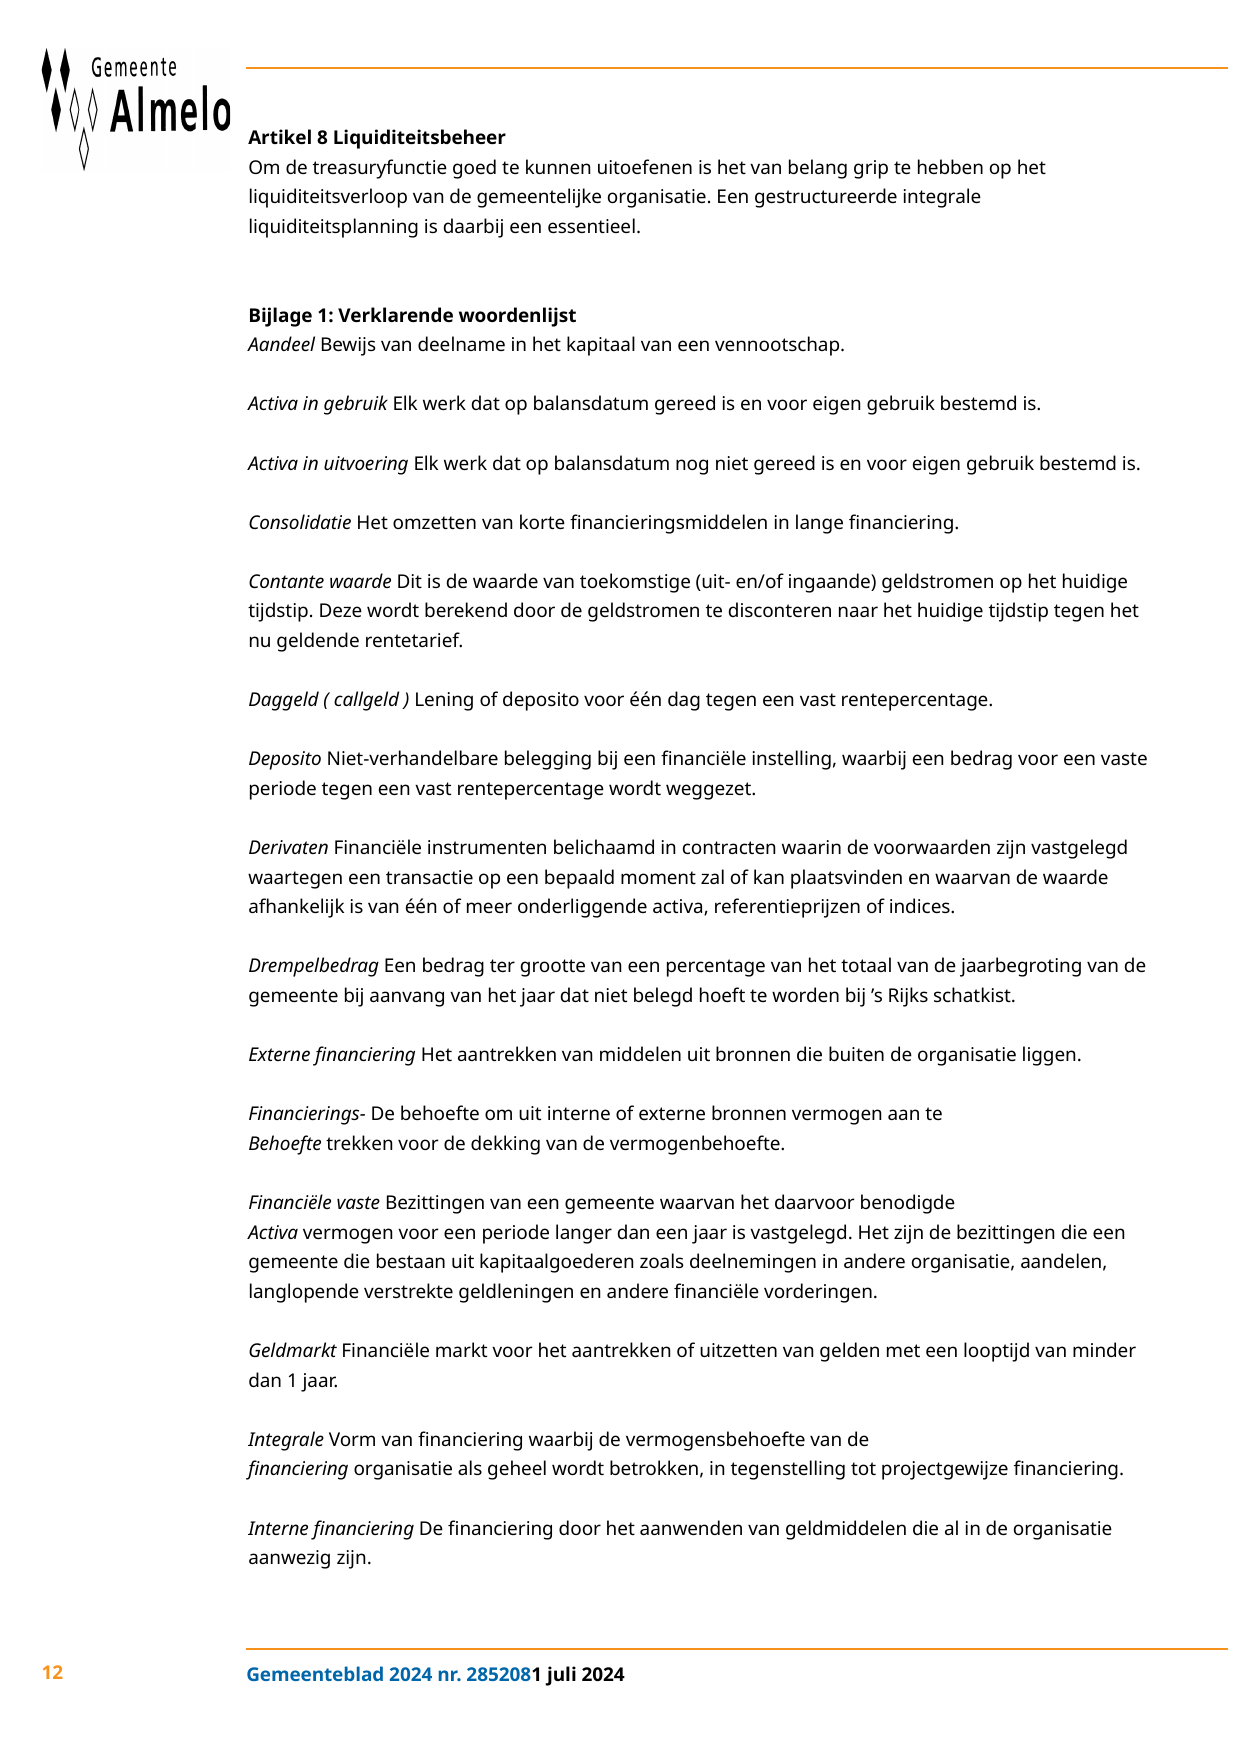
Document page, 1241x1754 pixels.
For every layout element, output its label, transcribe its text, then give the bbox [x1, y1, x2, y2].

text Consolidatie Het omzetten van korte financieringsmiddelen in lange financiering. [248, 509, 1152, 535]
text Activa in uitvoering Elk werk dat op balansdatum nog niet gereed is en voor eigen gebruik bestemd is. [248, 450, 1152, 476]
text Contante waarde Dit is de waarde van toekomstige (uit- en/of ingaande) geldstromen op het huidige tijdstip. Deze wordt berekend door de geldstromen te disconteren naar het huidige tijdstip tegen het nu geldende rentetarief. [248, 568, 1152, 653]
text Activa in gebruik Elk werk dat op balansdatum gereed is en voor eigen gebruik bestemd is. [248, 391, 1152, 416]
text Externe financiering Het aantrekken van middelen uit bronnen die buiten de organisatie liggen. [248, 1041, 1152, 1067]
text Geldmarkt Financiële markt voor het aantrekken of uitzetten van gelden met een looptijd van minder dan 1 jaar. [248, 1337, 1152, 1393]
text financiering organisatie als geheel wordt betrokken, in tegenstelling tot projectgewijze financiering. [248, 1456, 1152, 1481]
text Aandeel Bewijs van deelname in het kapitaal van een vennootschap. [248, 331, 1152, 357]
text Activa vermogen voor een periode langer dan een jaar is vastgelegd. Het zijn de bezittingen die een gemeente die bestaan uit kapitaalgoederen zoals deelnemingen in andere organisatie, aandelen, langlopende verstrekte geldleningen en andere financiële vorderingen. [248, 1219, 1152, 1304]
text Derivaten Financiële instrumenten belichaamd in contracten waarin de voorwaarden zijn vastgelegd waartegen een transactie op een bepaald moment zal of kan plaatsvinden en waarvan de waarde afhankelijk is van één of meer onderliggende activa, referentieprijzen of indices. [248, 834, 1152, 919]
text Artikel 8 Liquiditeitsbeheer [248, 124, 1152, 150]
text Bijlage 1: Verklarende woordenlijst [248, 302, 1152, 328]
text Behoefte trekken voor de dekking van de vermogenbehoefte. [248, 1130, 1152, 1156]
text Daggeld ( callgeld ) Lening of deposito voor één dag tegen een vast rentepercentage. [248, 686, 1152, 712]
text Interne financiering De financiering door het aanwenden van geldmiddelen die al in de organisatie aanwezig zijn. [248, 1515, 1152, 1570]
text Financierings- De behoefte om uit interne of externe bronnen vermogen aan te [248, 1101, 1152, 1126]
text Financiële vaste Bezittingen van een gemeente waarvan het daarvoor benodigde [248, 1189, 1152, 1215]
text Drempelbedrag Een bedrag ter grootte van een percentage van het totaal van de jaarbegroting van de gemeente bij aanvang van het jaar dat niet belegd hoeft te worden bij ’s Rijks schatkist. [248, 953, 1152, 1008]
picture [41, 47, 231, 172]
text Om de treasuryfunctie goed te kunnen uitoefenen is het van belang grip te hebben op het liquiditeitsverloop van de gemeentelijke organisatie. Een gestructureerde integrale liquiditeitsplanning is daarbij een essentieel. [248, 154, 1152, 239]
text Integrale Vorm van financiering waarbij de vermogensbehoefte van de [248, 1426, 1152, 1452]
text Deposito Niet-verhandelbare belegging bij een financiële instelling, waarbij een bedrag voor een vaste periode tegen een vast rentepercentage wordt weggezet. [248, 746, 1152, 801]
